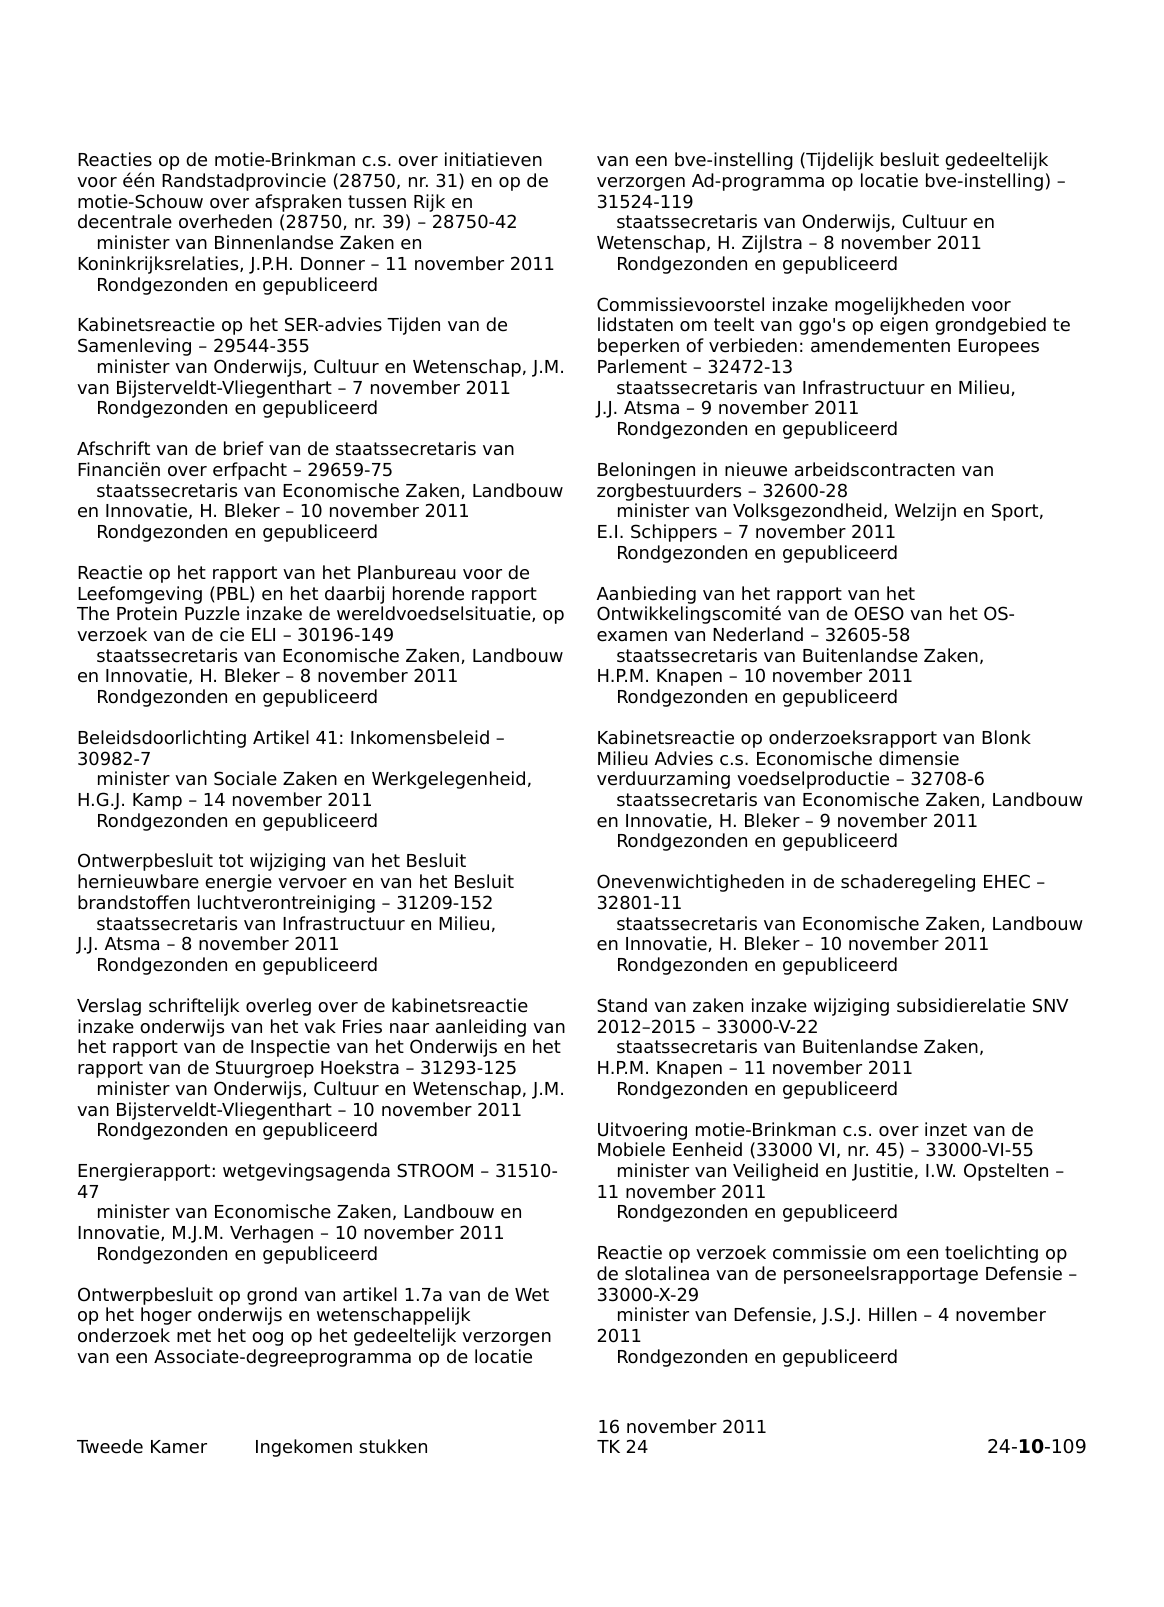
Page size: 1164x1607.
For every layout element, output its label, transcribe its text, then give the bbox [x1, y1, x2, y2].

text staatssecretaris van Infrastructuur en Milieu, J.J. Atsma – 9 november 2011 [596, 377, 1087, 419]
text staatssecretaris van Economische Zaken, Landbouw en Innovatie, H. Bleker – 8 november 2011 [77, 646, 567, 687]
text staatssecretaris van Buitenlandse Zaken, H.P.M. Knapen – 10 november 2011 [596, 646, 1087, 687]
text minister van Sociale Zaken en Werkgelegenheid, H.G.J. Kamp – 14 november 2011 [77, 769, 567, 811]
text staatssecretaris van Onderwijs, Cultuur en Wetenschap, H. Zijlstra – 8 november 2011 [596, 212, 1087, 254]
text Rondgezonden en gepubliceerd [77, 1120, 567, 1141]
text Rondgezonden en gepubliceerd [77, 811, 567, 831]
text staatssecretaris van Economische Zaken, Landbouw en Innovatie, H. Bleker – 9 november 2011 [596, 790, 1087, 831]
text Onevenwichtigheden in de schaderegeling EHEC – 32801-11 [596, 872, 1087, 913]
text Beleidsdoorlichting Artikel 41: Inkomensbeleid – 30982-7 [77, 728, 567, 769]
text staatssecretaris van Infrastructuur en Milieu, J.J. Atsma – 8 november 2011 [77, 913, 567, 955]
text Stand van zaken inzake wijziging subsidierelatie SNV 2012–2015 – 33000-V-22 [596, 996, 1087, 1037]
text Reactie op verzoek commissie om een toelichting op de slotalinea van de personeelsrapportage Defensie – 33000-X-29 [596, 1243, 1087, 1305]
text minister van Economische Zaken, Landbouw en Innovatie, M.J.M. Verhagen – 10 november 2011 [77, 1202, 567, 1244]
text Aanbieding van het rapport van het Ontwikkelingscomité van de OESO van het OS-examen van Nederland – 32605-58 [596, 583, 1087, 646]
text minister van Binnenlandse Zaken en Koninkrijksrelaties, J.P.H. Donner – 11 november 2011 [77, 233, 567, 274]
text Rondgezonden en gepubliceerd [596, 1079, 1087, 1099]
text Ontwerpbesluit op grond van artikel 1.7a van de Wet op het hoger onderwijs en wetenschappelijk onderzoek met het oog op het gedeeltelijk verzorgen van een Associate-degreeprogramma op de locatie [77, 1284, 567, 1367]
text Rondgezonden en gepubliceerd [596, 955, 1087, 976]
text Rondgezonden en gepubliceerd [596, 831, 1087, 852]
text Energierapport: wetgevingsagenda STROOM – 31510-47 [77, 1161, 567, 1202]
text minister van Onderwijs, Cultuur en Wetenschap, J.M. van Bijsterveldt-Vliegenthart – 7 november 2011 [77, 357, 567, 398]
text Uitvoering motie-Brinkman c.s. over inzet van de Mobiele Eenheid (33000 VI, nr. 45) – 33000-VI-55 [596, 1119, 1087, 1161]
text minister van Onderwijs, Cultuur en Wetenschap, J.M. van Bijsterveldt-Vliegenthart – 10 november 2011 [77, 1079, 567, 1120]
text Kabinetsreactie op het SER-advies Tijden van de Samenleving – 29544-355 [77, 315, 567, 357]
text minister van Defensie, J.S.J. Hillen – 4 november 2011 [596, 1305, 1087, 1347]
text Rondgezonden en gepubliceerd [77, 274, 567, 295]
text Beloningen in nieuwe arbeidscontracten van zorgbestuurders – 32600-28 [596, 460, 1087, 501]
text Rondgezonden en gepubliceerd [596, 254, 1087, 274]
text Rondgezonden en gepubliceerd [596, 419, 1087, 440]
text Rondgezonden en gepubliceerd [77, 522, 567, 543]
text Afschrift van de brief van de staatssecretaris van Financiën over erfpacht – 29659-75 [77, 439, 567, 480]
text Rondgezonden en gepubliceerd [596, 1202, 1087, 1223]
text Reacties op de motie-Brinkman c.s. over initiatieven voor één Randstadprovincie (28750, nr. 31) en op de motie-Schouw over afspraken tussen Rijk en decentrale overheden (28750, nr. 39) – 28750-42 [77, 150, 567, 233]
text Verslag schriftelijk overleg over de kabinetsreactie inzake onderwijs van het vak Fries naar aanleiding van het rapport van de Inspectie van het Onderwijs en het rapport van de Stuurgroep Hoekstra – 31293-125 [77, 996, 567, 1079]
text van een bve-instelling (Tijdelijk besluit gedeeltelijk verzorgen Ad-programma op locatie bve-instelling) – 31524-119 [596, 150, 1087, 212]
text Rondgezonden en gepubliceerd [596, 1347, 1087, 1367]
text Ontwerpbesluit tot wijziging van het Besluit hernieuwbare energie vervoer en van het Besluit brandstoffen luchtverontreiniging – 31209-152 [77, 851, 567, 913]
text staatssecretaris van Economische Zaken, Landbouw en Innovatie, H. Bleker – 10 november 2011 [77, 480, 567, 522]
text staatssecretaris van Buitenlandse Zaken, H.P.M. Knapen – 11 november 2011 [596, 1037, 1087, 1079]
text Rondgezonden en gepubliceerd [77, 955, 567, 976]
text minister van Veiligheid en Justitie, I.W. Opstelten – 11 november 2011 [596, 1161, 1087, 1202]
text Commissievoorstel inzake mogelijkheden voor lidstaten om teelt van ggo's op eigen grondgebied te beperken of verbieden: amendementen Europees Parlement – 32472-13 [596, 294, 1087, 377]
text Rondgezonden en gepubliceerd [77, 1244, 567, 1264]
text staatssecretaris van Economische Zaken, Landbouw en Innovatie, H. Bleker – 10 november 2011 [596, 913, 1087, 955]
text Kabinetsreactie op onderzoeksrapport van Blonk Milieu Advies c.s. Economische dimensie verduurzaming voedselproductie – 32708-6 [596, 728, 1087, 790]
text Rondgezonden en gepubliceerd [596, 543, 1087, 563]
text Rondgezonden en gepubliceerd [77, 687, 567, 708]
text Reactie op het rapport van het Planbureau voor de Leefomgeving (PBL) en het daarbij horende rapport The Protein Puzzle inzake de wereldvoedselsituatie, op verzoek van de cie ELI – 30196-149 [77, 563, 567, 646]
text Rondgezonden en gepubliceerd [77, 398, 567, 419]
text minister van Volksgezondheid, Welzijn en Sport, E.I. Schippers – 7 november 2011 [596, 501, 1087, 543]
text Rondgezonden en gepubliceerd [596, 687, 1087, 708]
